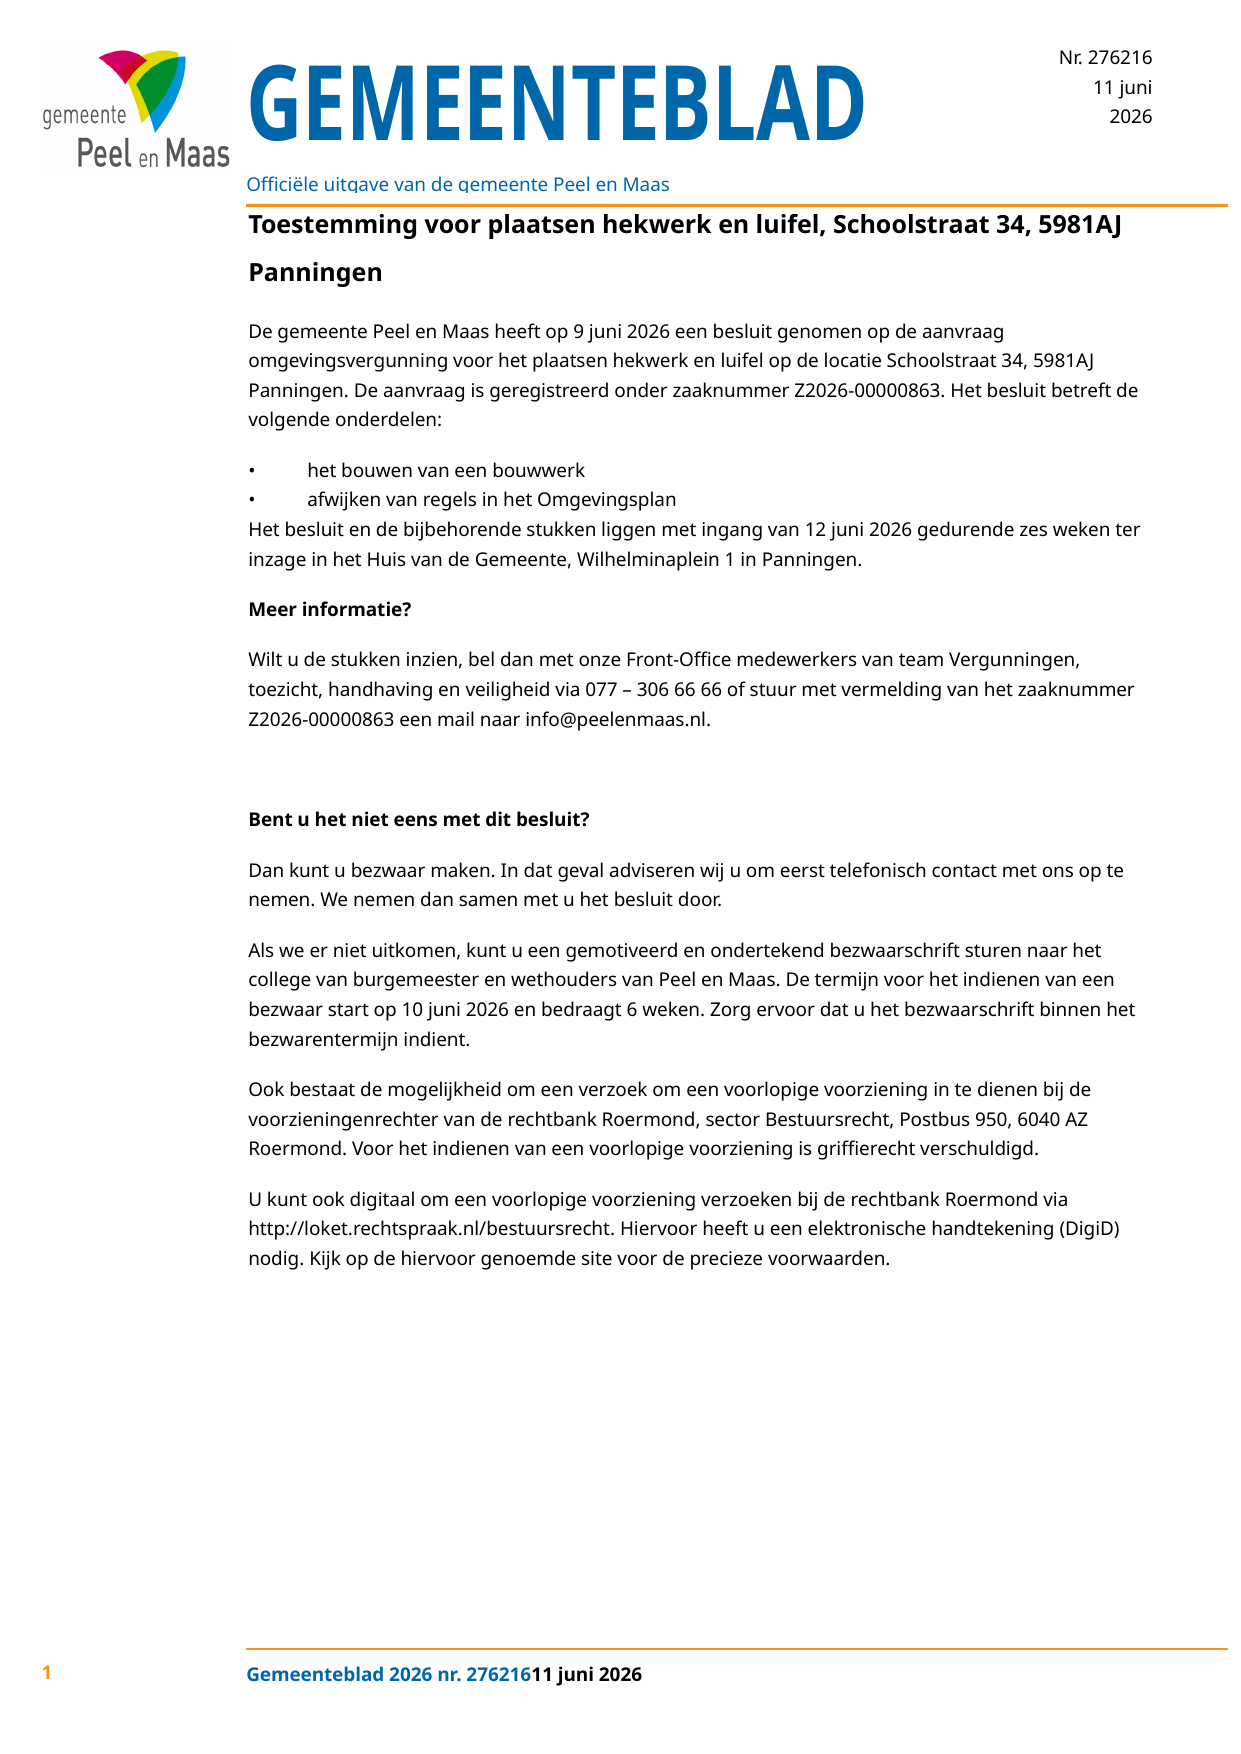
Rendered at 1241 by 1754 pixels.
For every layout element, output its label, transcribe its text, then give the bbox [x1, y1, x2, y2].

text Toestemming voor plaatsen hekwerk en luifel, Schoolstraat 34, 5981AJ Panningen [248, 207, 1152, 288]
text De gemeente Peel en Maas heeft op 9 juni 2026 een besluit genomen op de aanvraag omgevingsvergunning voor het plaatsen hekwerk en luifel op de locatie Schoolstraat 34, 5981AJ Panningen. De aanvraag is geregistreerd onder zaaknummer Z2026-00000863. Het besluit betreft de volgende onderdelen: [248, 318, 1152, 432]
text Bent u het niet eens met dit besluit? [248, 807, 1152, 832]
list het bouwen van een bouwwerk [248, 457, 1152, 483]
text Meer informatie? [248, 596, 1152, 622]
text Ook bestaat de mogelijkheid om een verzoek om een voorlopige voorziening in te dienen bij de voorzieningenrechter van de rechtbank Roermond, sector Bestuursrecht, Postbus 950, 6040 AZ Roermond. Voor het indienen van een voorlopige voorziening is griffierecht verschuldigd. [248, 1076, 1152, 1161]
text Als we er niet uitkomen, kunt u een gemotiveerd en ondertekend bezwaarschrift sturen naar het college van burgemeester en wethouders van Peel en Maas. De termijn voor het indienen van een bezwaar start op 10 juni 2026 en bedraagt 6 weken. Zorg ervoor dat u het bezwaarschrift binnen het bezwarentermijn indient. [248, 937, 1152, 1052]
list afwijken van regels in het Omgevingsplan [248, 487, 1152, 512]
picture [41, 47, 231, 172]
text Het besluit en de bijbehorende stukken liggen met ingang van 12 juni 2026 gedurende zes weken ter inzage in het Huis van de Gemeente, Wilhelminaplein 1 in Panningen. [248, 516, 1152, 572]
text Dan kunt u bezwaar maken. In dat geval adviseren wij u om eerst telefonisch contact met ons op te nemen. We nemen dan samen met u het besluit door. [248, 857, 1152, 912]
text Wilt u de stukken inzien, bel dan met onze Front-Office medewerkers van team Vergunningen, toezicht, handhaving en veiligheid via 077 – 306 66 66 of stuur met vermelding van het zaaknummer Z2026-00000863 een mail naar info@peelenmaas.nl. [248, 647, 1152, 732]
text U kunt ook digitaal om een voorlopige voorziening verzoeken bij de rechtbank Roermond via http://loket.rechtspraak.nl/bestuursrecht. Hiervoor heeft u een elektronische handtekening (DigiD) nodig. Kijk op de hiervoor genoemde site voor de precieze voorwaarden. [248, 1186, 1152, 1271]
